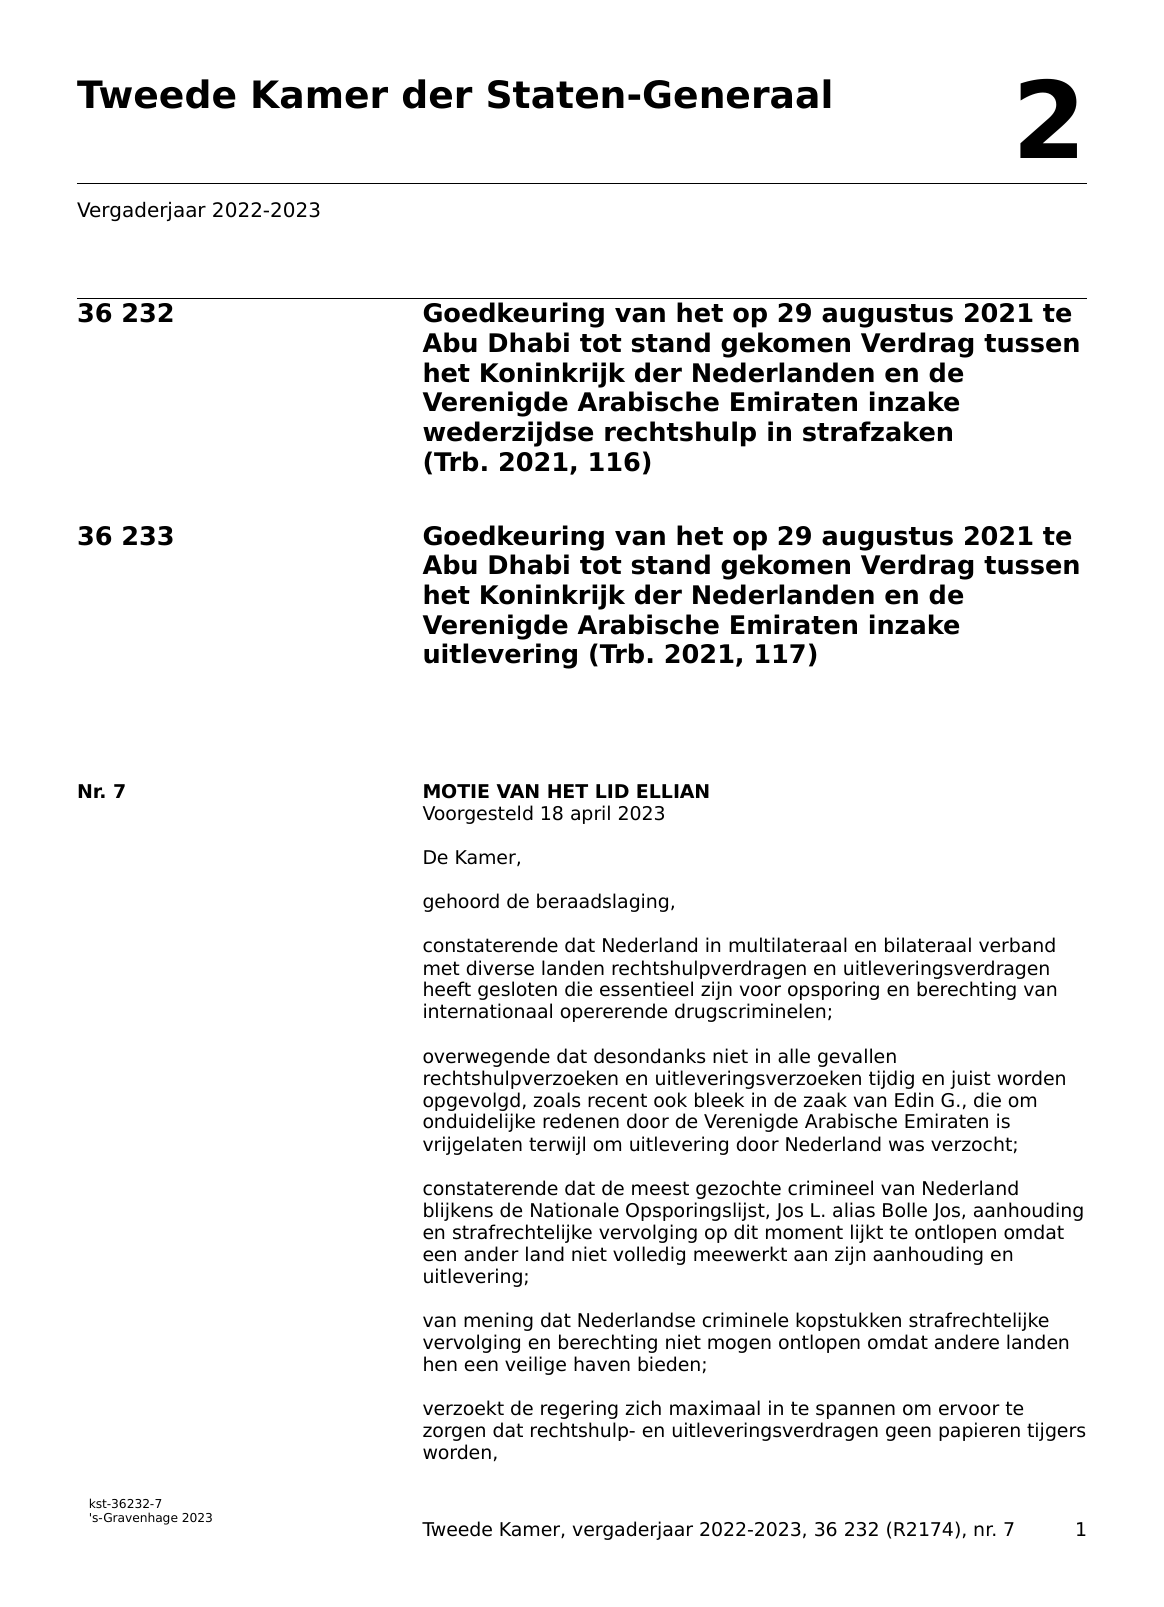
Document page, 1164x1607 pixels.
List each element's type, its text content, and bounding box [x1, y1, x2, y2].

table_header 2 [886, 59, 1087, 183]
text constaterende dat de meest gezochte crimineel van Nederland blijkens de Nationale Opsporingslijst, Jos L. alias Bolle Jos, aanhouding en strafrechtelijke vervolging op dit moment lijkt te ontlopen omdat een ander land niet volledig meewerkt aan zijn aanhouding en uitlevering; [422, 1178, 1087, 1287]
text constaterende dat Nederland in multilateraal en bilateraal verband met diverse landen rechtshulpverdragen en uitleveringsverdragen heeft gesloten die essentieel zijn voor opsporing en berechting van internationaal opererende drugscriminelen; [422, 935, 1087, 1023]
subtitle 36 233 Goedkeuring van het op 29 augustus 2021 te Abu Dhabi tot stand gekomen Verdrag tussen het Koninkrijk der Nederlanden en de Verenigde Arabische Emiraten inzake uitlevering (Trb. 2021, 117) [77, 521, 1087, 670]
table_cell Vergaderjaar 2022-2023 [77, 184, 1087, 298]
text Voorgesteld 18 april 2023 [422, 803, 1087, 825]
text De Kamer, [422, 847, 1087, 869]
table_header Tweede Kamer der Staten-Generaal [77, 59, 886, 183]
text van mening dat Nederlandse criminele kopstukken strafrechtelijke vervolging en berechting niet mogen ontlopen omdat andere landen hen een veilige haven bieden; [422, 1310, 1087, 1376]
text gehoord de beraadslaging, [422, 891, 1087, 913]
subtitle 36 232 Goedkeuring van het op 29 augustus 2021 te Abu Dhabi tot stand gekomen Verdrag tussen het Koninkrijk der Nederlanden en de Verenigde Arabische Emiraten inzake wederzijdse rechtshulp in strafzaken (Trb. 2021, 116) [77, 299, 1087, 477]
subtitle Nr. 7 MOTIE VAN HET LID ELLIAN [77, 781, 1087, 803]
text overwegende dat desondanks niet in alle gevallen rechtshulpverzoeken en uitleveringsverzoeken tijdig en juist worden opgevolgd, zoals recent ook bleek in de zaak van Edin G., die om onduidelijke redenen door de Verenigde Arabische Emiraten is vrijgelaten terwijl om uitlevering door Nederland was verzocht; [422, 1046, 1087, 1155]
text verzoekt de regering zich maximaal in te spannen om ervoor te zorgen dat rechtshulp- en uitleveringsverdragen geen papieren tijgers worden, [422, 1398, 1087, 1464]
text 's-Gravenhage 2023 [88, 1511, 323, 1525]
text kst-36232-7 [88, 1497, 323, 1511]
